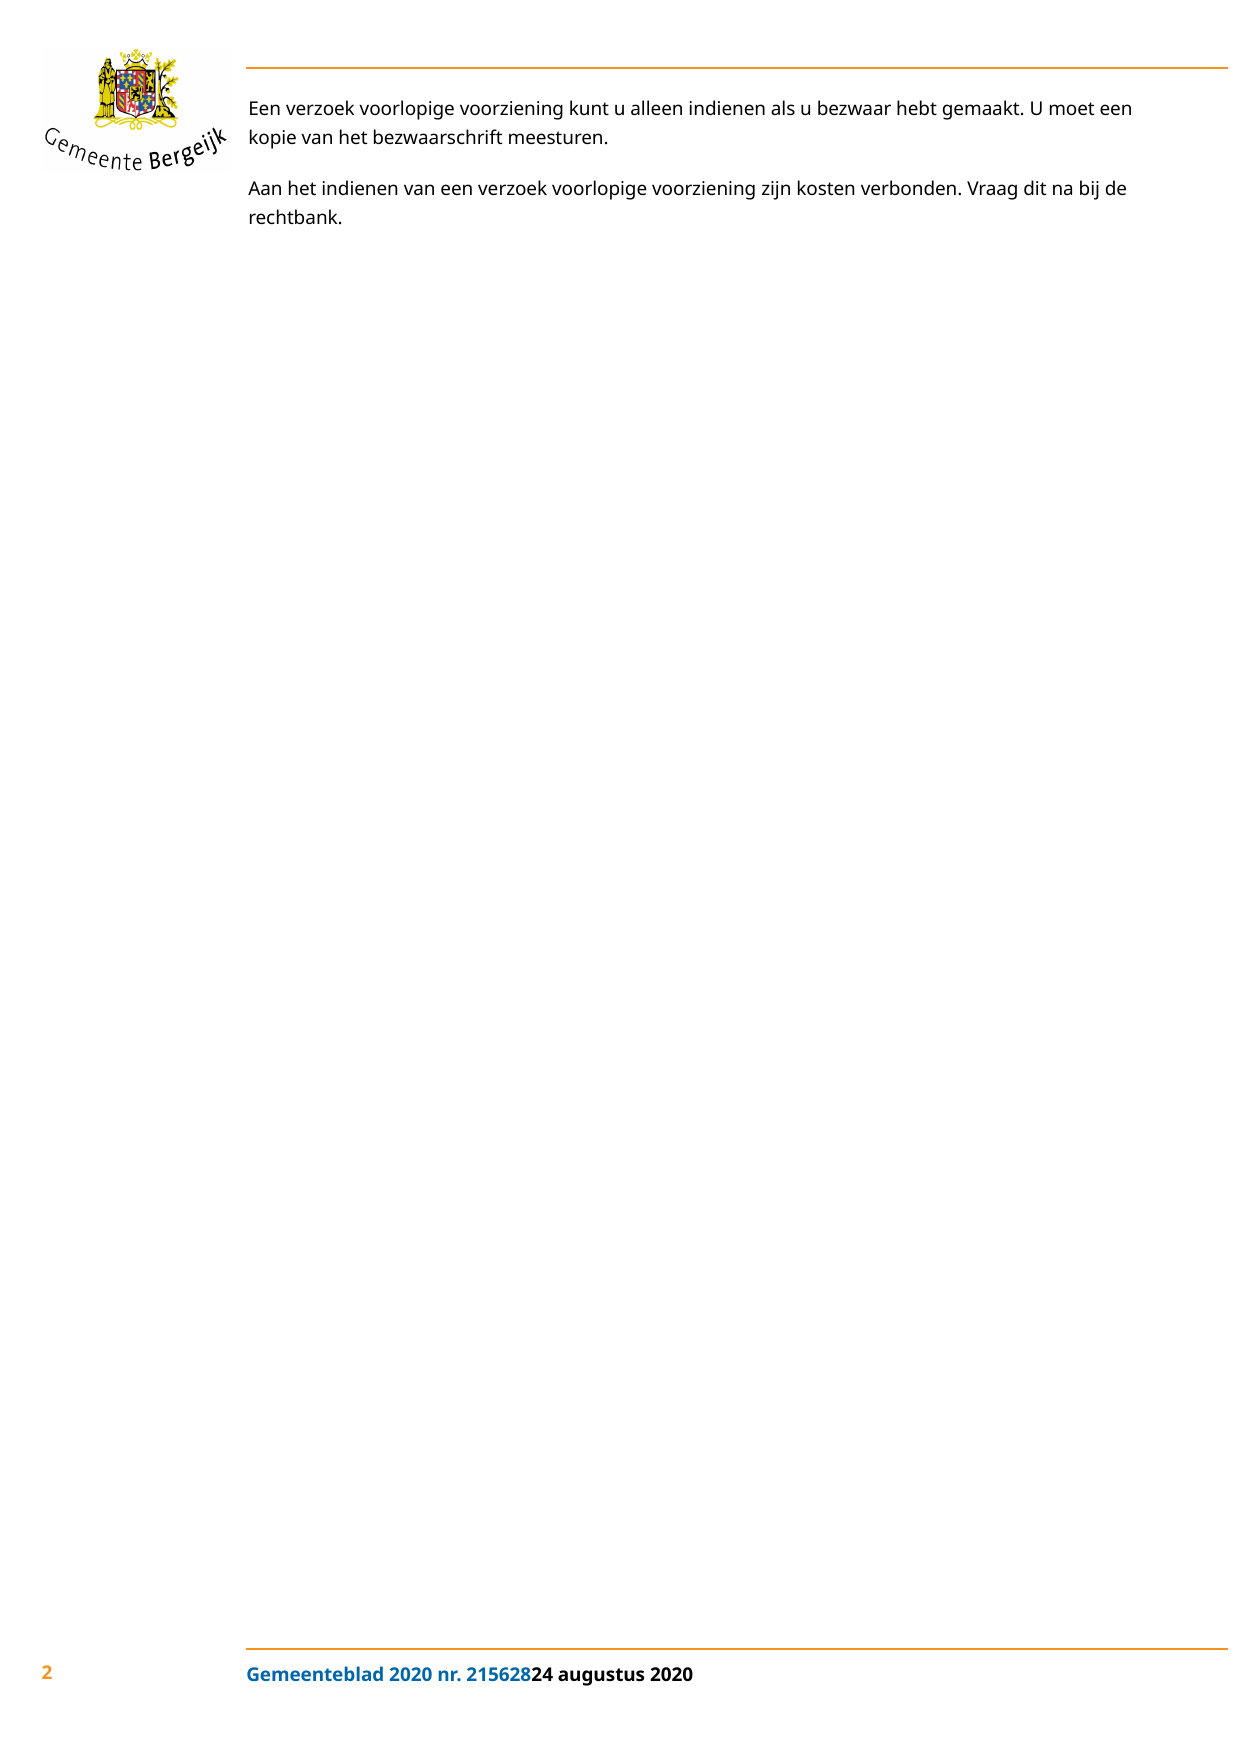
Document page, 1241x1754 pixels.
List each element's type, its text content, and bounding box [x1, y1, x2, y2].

picture [41, 47, 231, 172]
text Aan het indienen van een verzoek voorlopige voorziening zijn kosten verbonden. Vraag dit na bij de rechtbank. [248, 175, 1152, 230]
text Een verzoek voorlopige voorziening kunt u alleen indienen als u bezwaar hebt gemaakt. U moet een kopie van het bezwaarschrift meesturen. [248, 95, 1152, 150]
